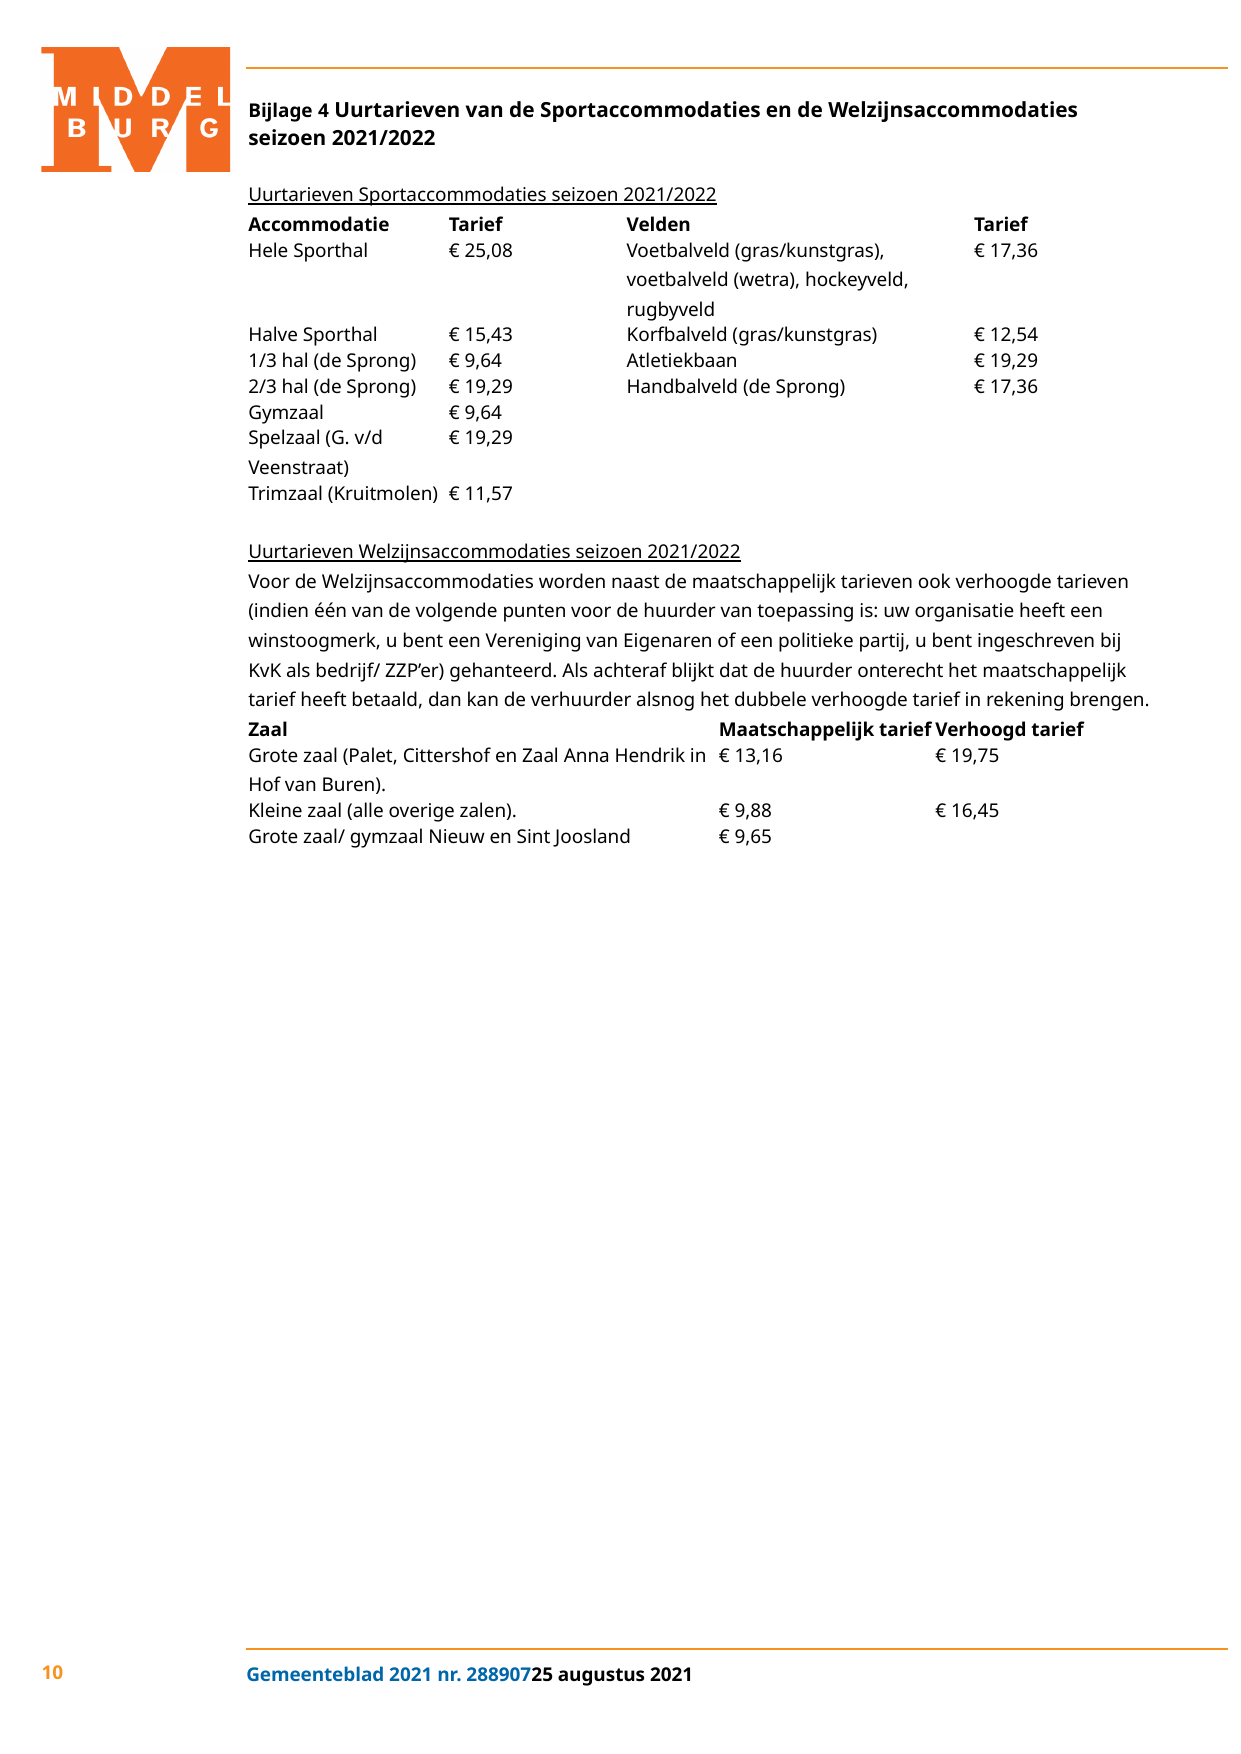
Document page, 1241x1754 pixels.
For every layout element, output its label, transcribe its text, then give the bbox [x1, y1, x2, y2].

table_cell € 17,36 [974, 373, 1152, 399]
table_cell € 25,08 [449, 237, 626, 322]
table_cell Kleine zaal (alle overige zalen). [248, 797, 719, 823]
table_cell Grote zaal/ gymzaal Nieuw en Sint Joosland [248, 823, 719, 848]
table_cell € 9,64 [449, 348, 626, 373]
table_cell [626, 480, 974, 506]
table_cell Spelzaal (G. v/d Veenstraat) [248, 425, 449, 480]
text Voor de Welzijnsaccommodaties worden naast de maatschappelijk tarieven ook verhoogde tarieven (indien één van de volgende punten voor de huurder van toepassing is: uw organisatie heeft een winstoogmerk, u bent een Vereniging van Eigenaren of een politieke partij, u bent ingeschreven bij KvK als bedrijf/ ZZP’er) gehanteerd. Als achteraf blijkt dat de huurder onterecht het maatschappelijk tarief heeft betaald, dan kan de verhuurder alsnog het dubbele verhoogde tarief in rekening brengen. [248, 568, 1152, 712]
table_header Maatschappelijk tarief [719, 716, 935, 742]
text Uurtarieven Welzijnsaccommodaties seizoen 2021/2022 [248, 538, 1152, 564]
table_header Verhoogd tarief [935, 716, 1152, 742]
table_cell Atletiekbaan [626, 348, 974, 373]
table_header Zaal [248, 716, 719, 742]
table_cell € 12,54 [974, 322, 1152, 347]
table_cell Trimzaal (Kruitmolen) [248, 480, 449, 506]
table_cell € 15,43 [449, 322, 626, 347]
table_cell Handbalveld (de Sprong) [626, 373, 974, 399]
table_cell € 9,88 [719, 797, 935, 823]
table_cell € 17,36 [974, 237, 1152, 322]
table_cell Gymzaal [248, 399, 449, 424]
table_cell Korfbalveld (gras/kunstgras) [626, 322, 974, 347]
table_cell Grote zaal (Palet, Cittershof en Zaal Anna Hendrik in Hof van Buren). [248, 742, 719, 797]
table_cell 2/3 hal (de Sprong) [248, 373, 449, 399]
table_cell € 19,29 [974, 348, 1152, 373]
table_header Velden [626, 211, 974, 237]
table_cell [974, 480, 1152, 506]
table_cell [974, 399, 1152, 424]
table_cell € 9,65 [719, 823, 935, 848]
table_cell Halve Sporthal [248, 322, 449, 347]
table_cell Hele Sporthal [248, 237, 449, 322]
table_header Tarief [449, 211, 626, 237]
table_cell € 13,16 [719, 742, 935, 797]
table_header Tarief [974, 211, 1152, 237]
table_cell 1/3 hal (de Sprong) [248, 348, 449, 373]
table_cell Voetbalveld (gras/kunstgras), voetbalveld (wetra), hockeyveld, rugbyveld [626, 237, 974, 322]
picture [41, 47, 231, 172]
table_cell € 11,57 [449, 480, 626, 506]
table_cell [935, 823, 1152, 848]
table_cell [974, 425, 1152, 480]
text Uurtarieven Sportaccommodaties seizoen 2021/2022 [248, 181, 1152, 207]
table_cell € 16,45 [935, 797, 1152, 823]
table_cell € 19,75 [935, 742, 1152, 797]
text Bijlage 4 Uurtarieven van de Sportaccommodaties en de Welzijnsaccommodaties seizoen 2021/2022 [248, 95, 1152, 152]
table_cell € 9,64 [449, 399, 626, 424]
table_header Accommodatie [248, 211, 449, 237]
table_cell € 19,29 [449, 425, 626, 480]
table_cell [626, 425, 974, 480]
table_cell € 19,29 [449, 373, 626, 399]
table_cell [626, 399, 974, 424]
